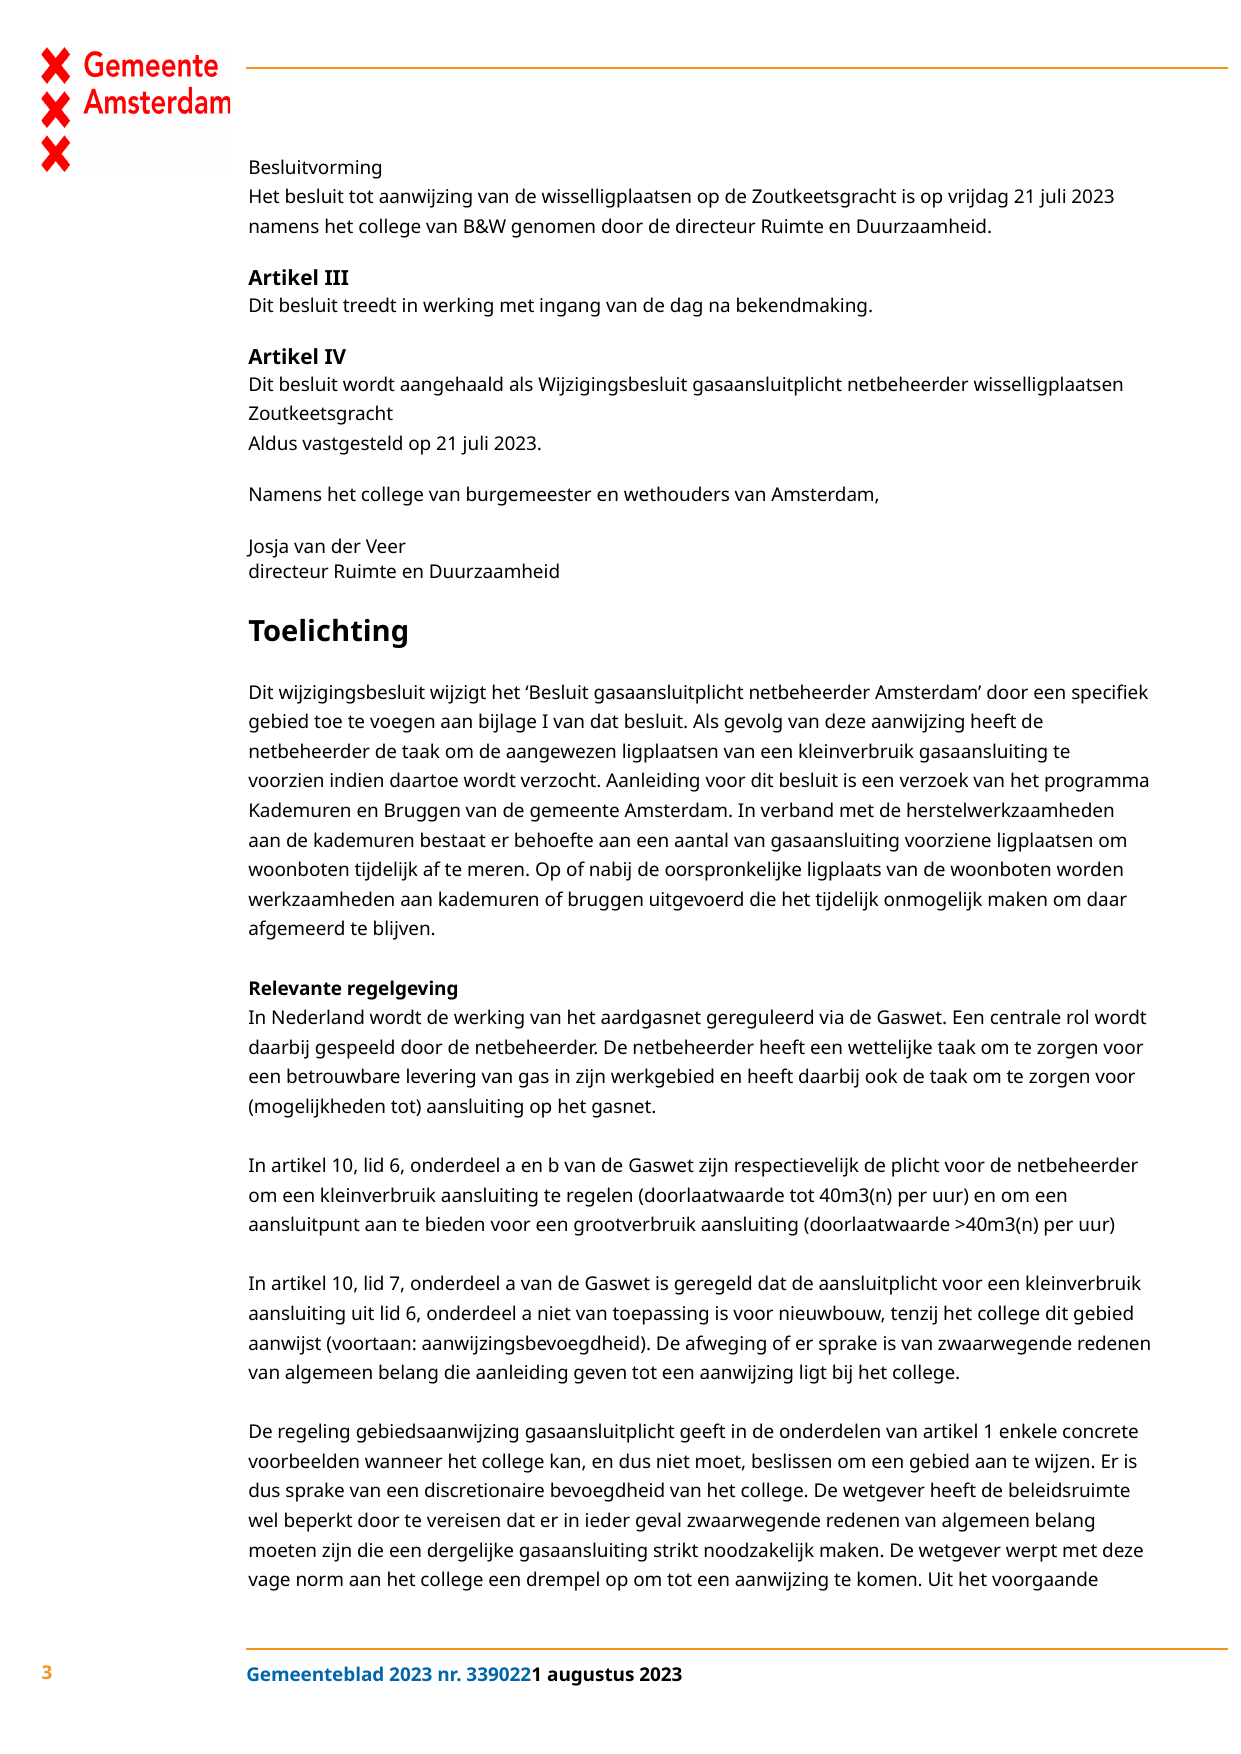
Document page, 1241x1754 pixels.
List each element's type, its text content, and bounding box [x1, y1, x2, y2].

text Artikel III [248, 263, 1152, 292]
picture [41, 47, 231, 172]
text directeur Ruimte en Duurzaamheid [248, 559, 1152, 584]
text Dit besluit treedt in werking met ingang van de dag na bekendmaking. [248, 292, 1152, 318]
text Aldus vastgesteld op 21 juli 2023. [248, 430, 1152, 456]
text In Nederland wordt de werking van het aardgasnet gereguleerd via de Gaswet. Een centrale rol wordt daarbij gespeeld door de netbeheerder. De netbeheerder heeft een wettelijke taak om te zorgen voor een betrouwbare levering van gas in zijn werkgebied en heeft daarbij ook de taak om te zorgen voor (mogelijkheden tot) aansluiting op het gasnet. [248, 1004, 1152, 1119]
text De regeling gebiedsaanwijzing gasaansluitplicht geeft in de onderdelen van artikel 1 enkele concrete voorbeelden wanneer het college kan, en dus niet moet, beslissen om een gebied aan te wijzen. Er is dus sprake van een discretionaire bevoegdheid van het college. De wetgever heeft de beleidsruimte wel beperkt door te vereisen dat er in ieder geval zwaarwegende redenen van algemeen belang moeten zijn die een dergelijke gasaansluiting strikt noodzakelijk maken. De wetgever werpt met deze vage norm aan het college een drempel op om tot een aanwijzing te komen. Uit het voorgaande [248, 1418, 1152, 1592]
text Relevante regelgeving [248, 975, 1152, 1001]
text In artikel 10, lid 7, onderdeel a van de Gaswet is geregeld dat de aansluitplicht voor een kleinverbruik aansluiting uit lid 6, onderdeel a niet van toepassing is voor nieuwbouw, tenzij het college dit gebied aanwijst (voortaan: aanwijzingsbevoegdheid). De afweging of er sprake is van zwaarwegende redenen van algemeen belang die aanleiding geven tot een aanwijzing ligt bij het college. [248, 1271, 1152, 1385]
text Toelichting [248, 610, 1152, 650]
text Namens het college van burgemeester en wethouders van Amsterdam, [248, 481, 1152, 507]
text Josja van der Veer [248, 533, 1152, 559]
text Dit besluit wordt aangehaald als Wijzigingsbesluit gasaansluitplicht netbeheerder wisselligplaatsen Zoutkeetsgracht [248, 371, 1152, 426]
text In artikel 10, lid 6, onderdeel a en b van de Gaswet zijn respectievelijk de plicht voor de netbeheerder om een kleinverbruik aansluiting te regelen (doorlaatwaarde tot 40m3(n) per uur) en om een aansluitpunt aan te bieden voor een grootverbruik aansluiting (doorlaatwaarde >40m3(n) per uur) [248, 1152, 1152, 1237]
text Besluitvorming [248, 154, 1152, 180]
text Dit wijzigingsbesluit wijzigt het ‘Besluit gasaansluitplicht netbeheerder Amsterdam’ door een specifiek gebied toe te voegen aan bijlage I van dat besluit. Als gevolg van deze aanwijzing heeft de netbeheerder de taak om de aangewezen ligplaatsen van een kleinverbruik gasaansluiting te voorzien indien daartoe wordt verzocht. Aanleiding voor dit besluit is een verzoek van het programma Kademuren en Bruggen van de gemeente Amsterdam. In verband met de herstelwerkzaamheden aan de kademuren bestaat er behoefte aan een aantal van gasaansluiting voorziene ligplaatsen om woonboten tijdelijk af te meren. Op of nabij de oorspronkelijke ligplaats van de woonboten worden werkzaamheden aan kademuren of bruggen uitgevoerd die het tijdelijk onmogelijk maken om daar afgemeerd te blijven. [248, 679, 1152, 941]
text Artikel IV [248, 342, 1152, 371]
text Het besluit tot aanwijzing van de wisselligplaatsen op de Zoutkeetsgracht is op vrijdag 21 juli 2023 namens het college van B&W genomen door de directeur Ruimte en Duurzaamheid. [248, 183, 1152, 239]
